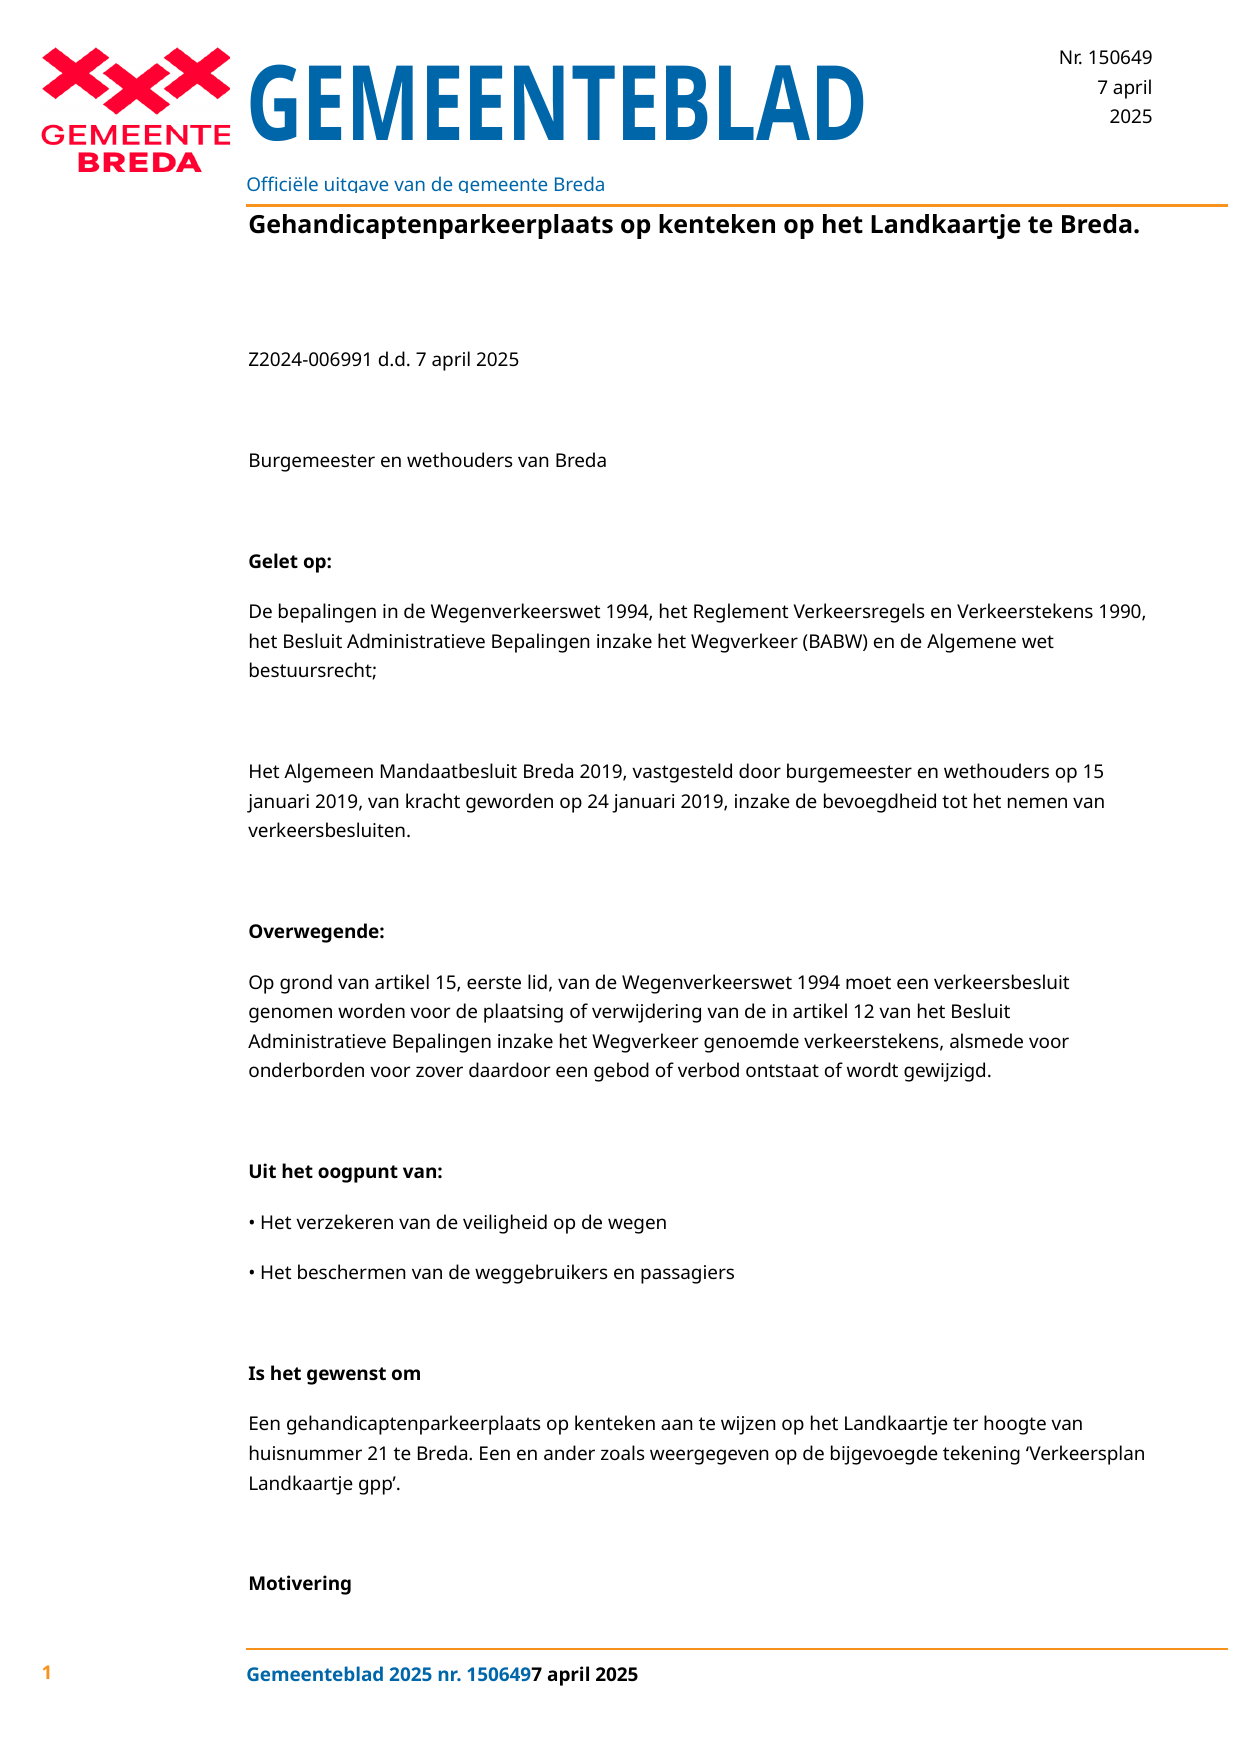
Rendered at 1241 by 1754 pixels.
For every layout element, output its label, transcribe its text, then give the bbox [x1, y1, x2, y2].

text Op grond van artikel 15, eerste lid, van de Wegenverkeerswet 1994 moet een verkeersbesluit genomen worden voor de plaatsing of verwijdering van de in artikel 12 van het Besluit Administratieve Bepalingen inzake het Wegverkeer genoemde verkeerstekens, alsmede voor onderborden voor zover daardoor een gebod of verbod ontstaat of wordt gewijzigd. [248, 969, 1152, 1083]
text • Het verzekeren van de veiligheid op de wegen [248, 1209, 1152, 1235]
text Gehandicaptenparkeerplaats op kenteken op het Landkaartje te Breda. [248, 207, 1152, 241]
text • Het beschermen van de weggebruikers en passagiers [248, 1259, 1152, 1285]
text Het Algemeen Mandaatbesluit Breda 2019, vastgesteld door burgemeester en wethouders op 15 januari 2019, van kracht geworden op 24 januari 2019, inzake de bevoegdheid tot het nemen van verkeersbesluiten. [248, 758, 1152, 843]
text Motivering [248, 1571, 1152, 1596]
picture [41, 47, 231, 172]
text Z2024-006991 d.d. 7 april 2025 [248, 346, 1152, 372]
text Een gehandicaptenparkeerplaats op kenteken aan te wijzen op het Landkaartje ter hoogte van huisnummer 21 te Breda. Een en ander zoals weergegeven op de bijgevoegde tekening ‘Verkeersplan Landkaartje gpp’. [248, 1411, 1152, 1496]
text Gelet op: [248, 548, 1152, 574]
text De bepalingen in de Wegenverkeerswet 1994, het Reglement Verkeersregels en Verkeerstekens 1990, het Besluit Administratieve Bepalingen inzake het Wegverkeer (BABW) en de Algemene wet bestuursrecht; [248, 598, 1152, 683]
text Uit het oogpunt van: [248, 1158, 1152, 1184]
text Burgemeester en wethouders van Breda [248, 447, 1152, 473]
text Overwegende: [248, 918, 1152, 944]
text Is het gewenst om [248, 1360, 1152, 1386]
